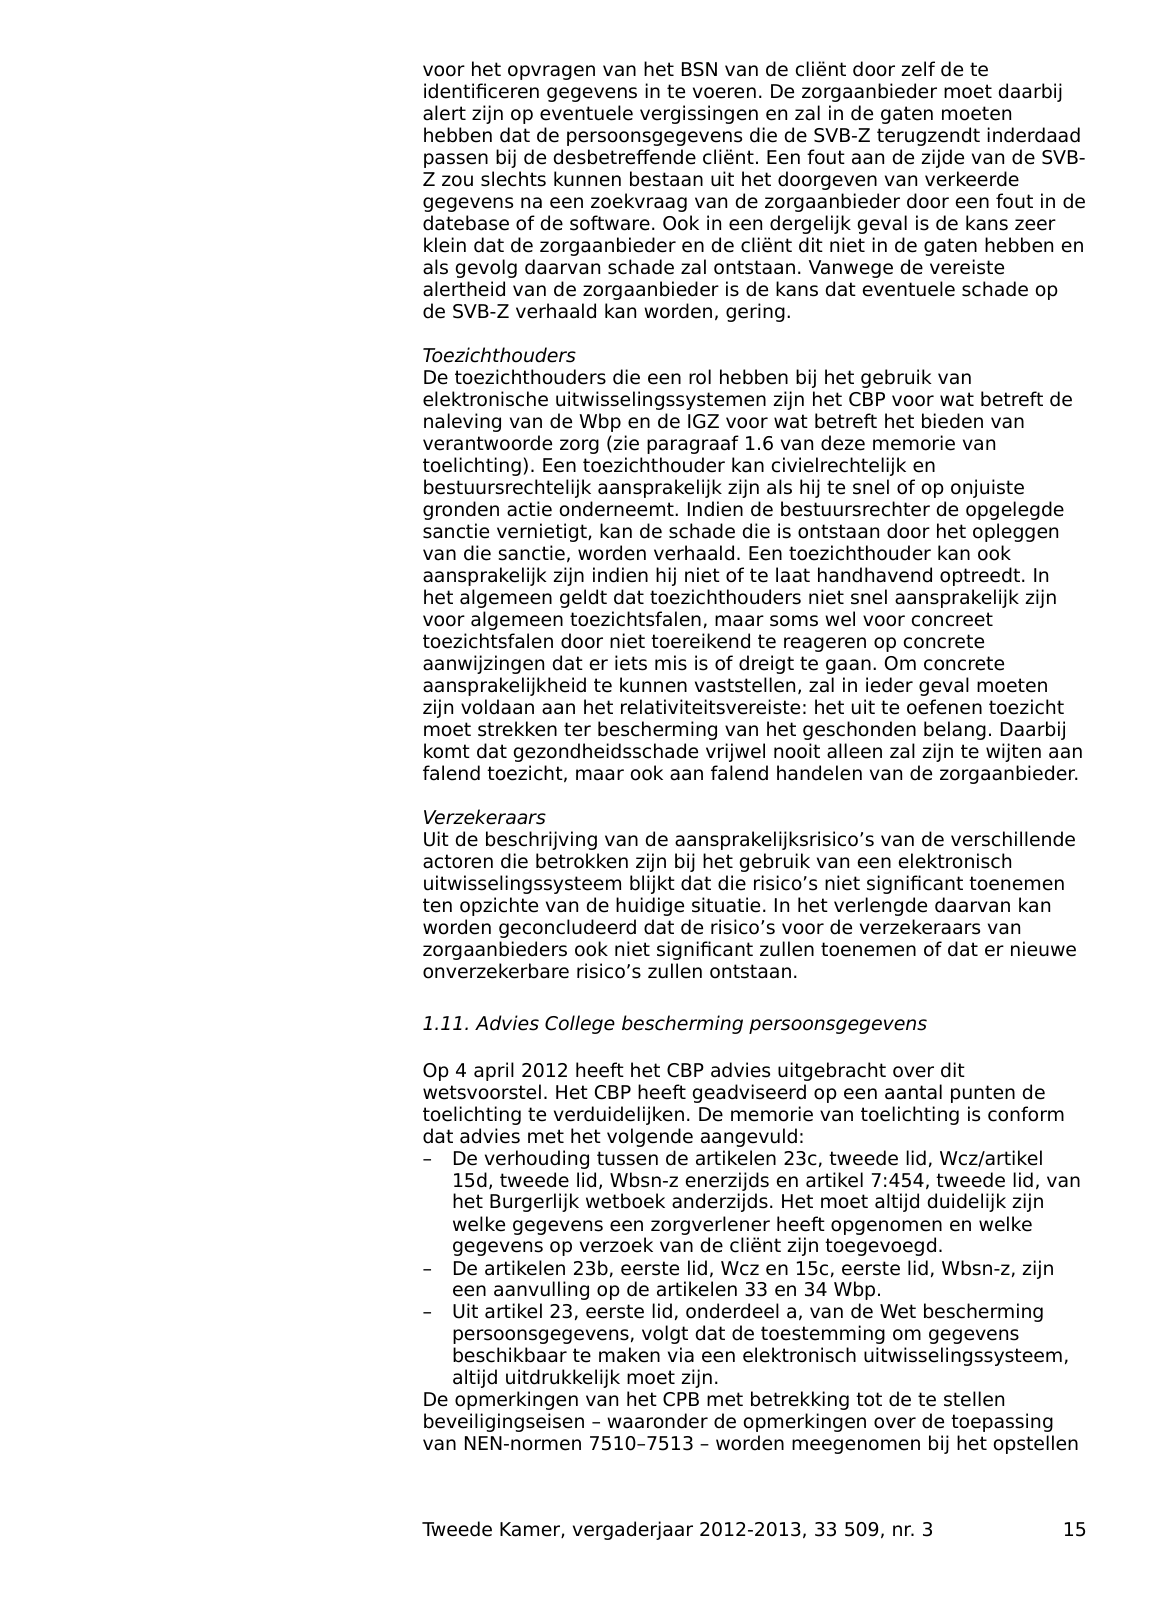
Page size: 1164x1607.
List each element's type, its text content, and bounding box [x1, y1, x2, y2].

text De toezichthouders die een rol hebben bij het gebruik van elektronische uitwisselingssystemen zijn het CBP voor wat betreft de naleving van de Wbp en de IGZ voor wat betreft het bieden van verantwoorde zorg (zie paragraaf 1.6 van deze memorie van toelichting). Een toezichthouder kan civielrechtelijk en bestuursrechtelijk aansprakelijk zijn als hij te snel of op onjuiste gronden actie onderneemt. Indien de bestuursrechter de opgelegde sanctie vernietigt, kan de schade die is ontstaan door het opleggen van die sanctie, worden verhaald. Een toezichthouder kan ook aansprakelijk zijn indien hij niet of te laat handhavend optreedt. In het algemeen geldt dat toezichthouders niet snel aansprakelijk zijn voor algemeen toezichtsfalen, maar soms wel voor concreet toezichtsfalen door niet toereikend te reageren op concrete aanwijzingen dat er iets mis is of dreigt te gaan. Om concrete aansprakelijkheid te kunnen vaststellen, zal in ieder geval moeten zijn voldaan aan het relativiteitsvereiste: het uit te oefenen toezicht moet strekken ter bescherming van het geschonden belang. Daarbij komt dat gezondheidsschade vrijwel nooit alleen zal zijn te wijten aan falend toezicht, maar ook aan falend handelen van de zorgaanbieder. [422, 367, 1087, 784]
text voor het opvragen van het BSN van de cliënt door zelf de te identificeren gegevens in te voeren. De zorgaanbieder moet daarbij alert zijn op eventuele vergissingen en zal in de gaten moeten hebben dat de persoonsgegevens die de SVB-Z terugzendt inderdaad passen bij de desbetreffende cliënt. Een fout aan de zijde van de SVB-Z zou slechts kunnen bestaan uit het doorgeven van verkeerde gegevens na een zoekvraag van de zorgaanbieder door een fout in de datebase of de software. Ook in een dergelijk geval is de kans zeer klein dat de zorgaanbieder en de cliënt dit niet in de gaten hebben en als gevolg daarvan schade zal ontstaan. Vanwege de vereiste alertheid van de zorgaanbieder is de kans dat eventuele schade op de SVB-Z verhaald kan worden, gering. [422, 59, 1087, 323]
text De opmerkingen van het CPB met betrekking tot de te stellen beveiligingseisen – waaronder de opmerkingen over de toepassing van NEN-normen 7510–7513 – worden meegenomen bij het opstellen [422, 1389, 1087, 1455]
text – Uit artikel 23, eerste lid, onderdeel a, van de Wet bescherming persoonsgegevens, volgt dat de toestemming om gegevens beschikbaar te maken via een elektronisch uitwisselingssysteem, altijd uitdrukkelijk moet zijn. [422, 1301, 1087, 1389]
subtitle Toezichthouders [422, 345, 1087, 367]
subtitle 1.11. Advies College bescherming persoonsgegevens [422, 1013, 1087, 1034]
text – De artikelen 23b, eerste lid, Wcz en 15c, eerste lid, Wbsn-z, zijn een aanvulling op de artikelen 33 en 34 Wbp. [422, 1257, 1087, 1301]
text Op 4 april 2012 heeft het CBP advies uitgebracht over dit wetsvoorstel. Het CBP heeft geadviseerd op een aantal punten de toelichting te verduidelijken. De memorie van toelichting is conform dat advies met het volgende aangevuld: [422, 1059, 1087, 1147]
subtitle Verzekeraars [422, 807, 1087, 829]
text Uit de beschrijving van de aansprakelijksrisico’s van de verschillende actoren die betrokken zijn bij het gebruik van een elektronisch uitwisselingssysteem blijkt dat die risico’s niet significant toenemen ten opzichte van de huidige situatie. In het verlengde daarvan kan worden geconcludeerd dat de risico’s voor de verzekeraars van zorgaanbieders ook niet significant zullen toenemen of dat er nieuwe onverzekerbare risico’s zullen ontstaan. [422, 829, 1087, 983]
text – De verhouding tussen de artikelen 23c, tweede lid, Wcz/artikel 15d, tweede lid, Wbsn-z enerzijds en artikel 7:454, tweede lid, van het Burgerlijk wetboek anderzijds. Het moet altijd duidelijk zijn welke gegevens een zorgverlener heeft opgenomen en welke gegevens op verzoek van de cliënt zijn toegevoegd. [422, 1147, 1087, 1257]
